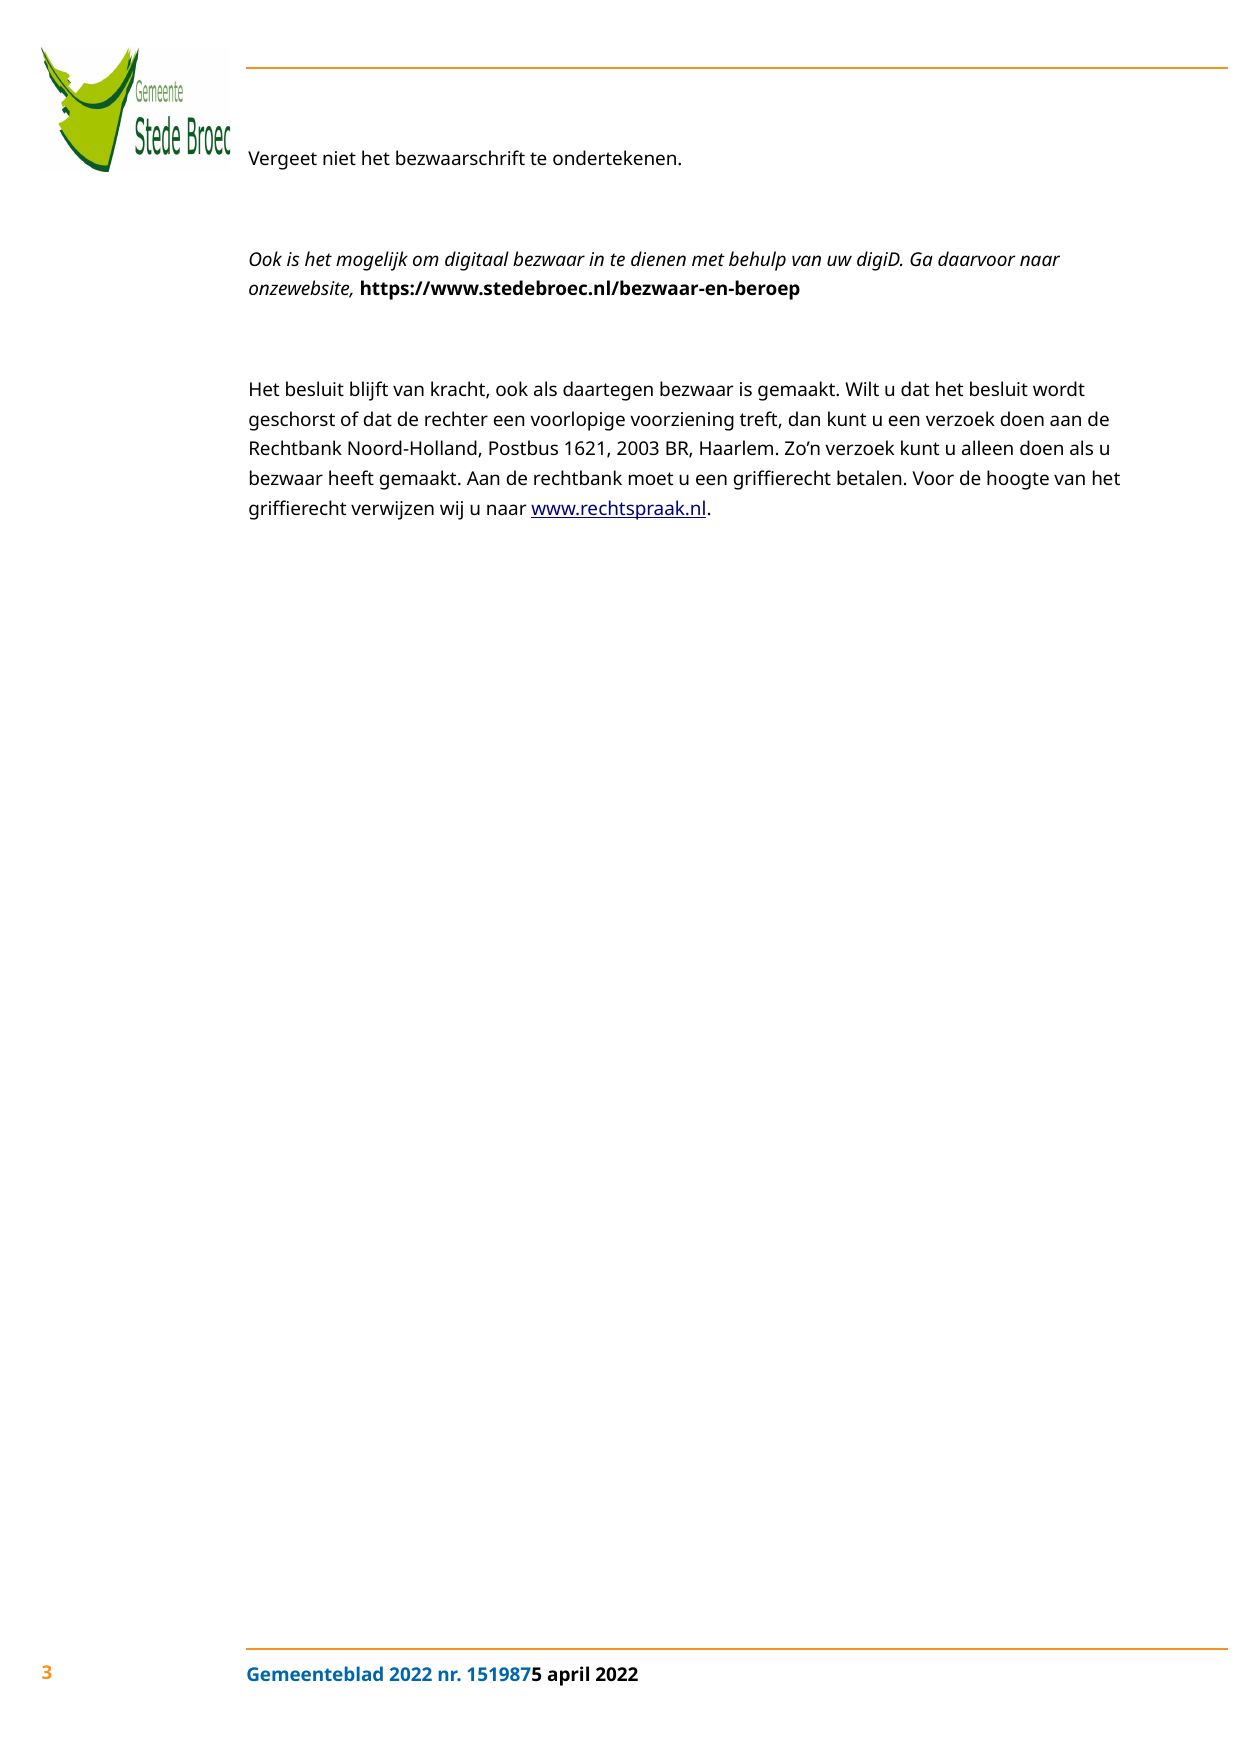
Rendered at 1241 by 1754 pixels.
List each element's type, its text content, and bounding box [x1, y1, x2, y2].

text Het besluit blijft van kracht, ook als daartegen bezwaar is gemaakt. Wilt u dat het besluit wordt geschorst of dat de rechter een voorlopige voorziening treft, dan kunt u een verzoek doen aan de Rechtbank Noord-Holland, Postbus 1621, 2003 BR, Haarlem. Zo’n verzoek kunt u alleen doen als u bezwaar heeft gemaakt. Aan de rechtbank moet u een griffierecht betalen. Voor de hoogte van het griffierecht verwijzen wij u naar www.rechtspraak.nl. [248, 376, 1152, 521]
text Vergeet niet het bezwaarschrift te ondertekenen. [248, 145, 1152, 171]
text Ook is het mogelijk om digitaal bezwaar in te dienen met behulp van uw digiD. Ga daarvoor naar onzewebsite, https://www.stedebroec.nl/bezwaar-en-beroep [248, 246, 1152, 301]
picture [41, 47, 231, 172]
